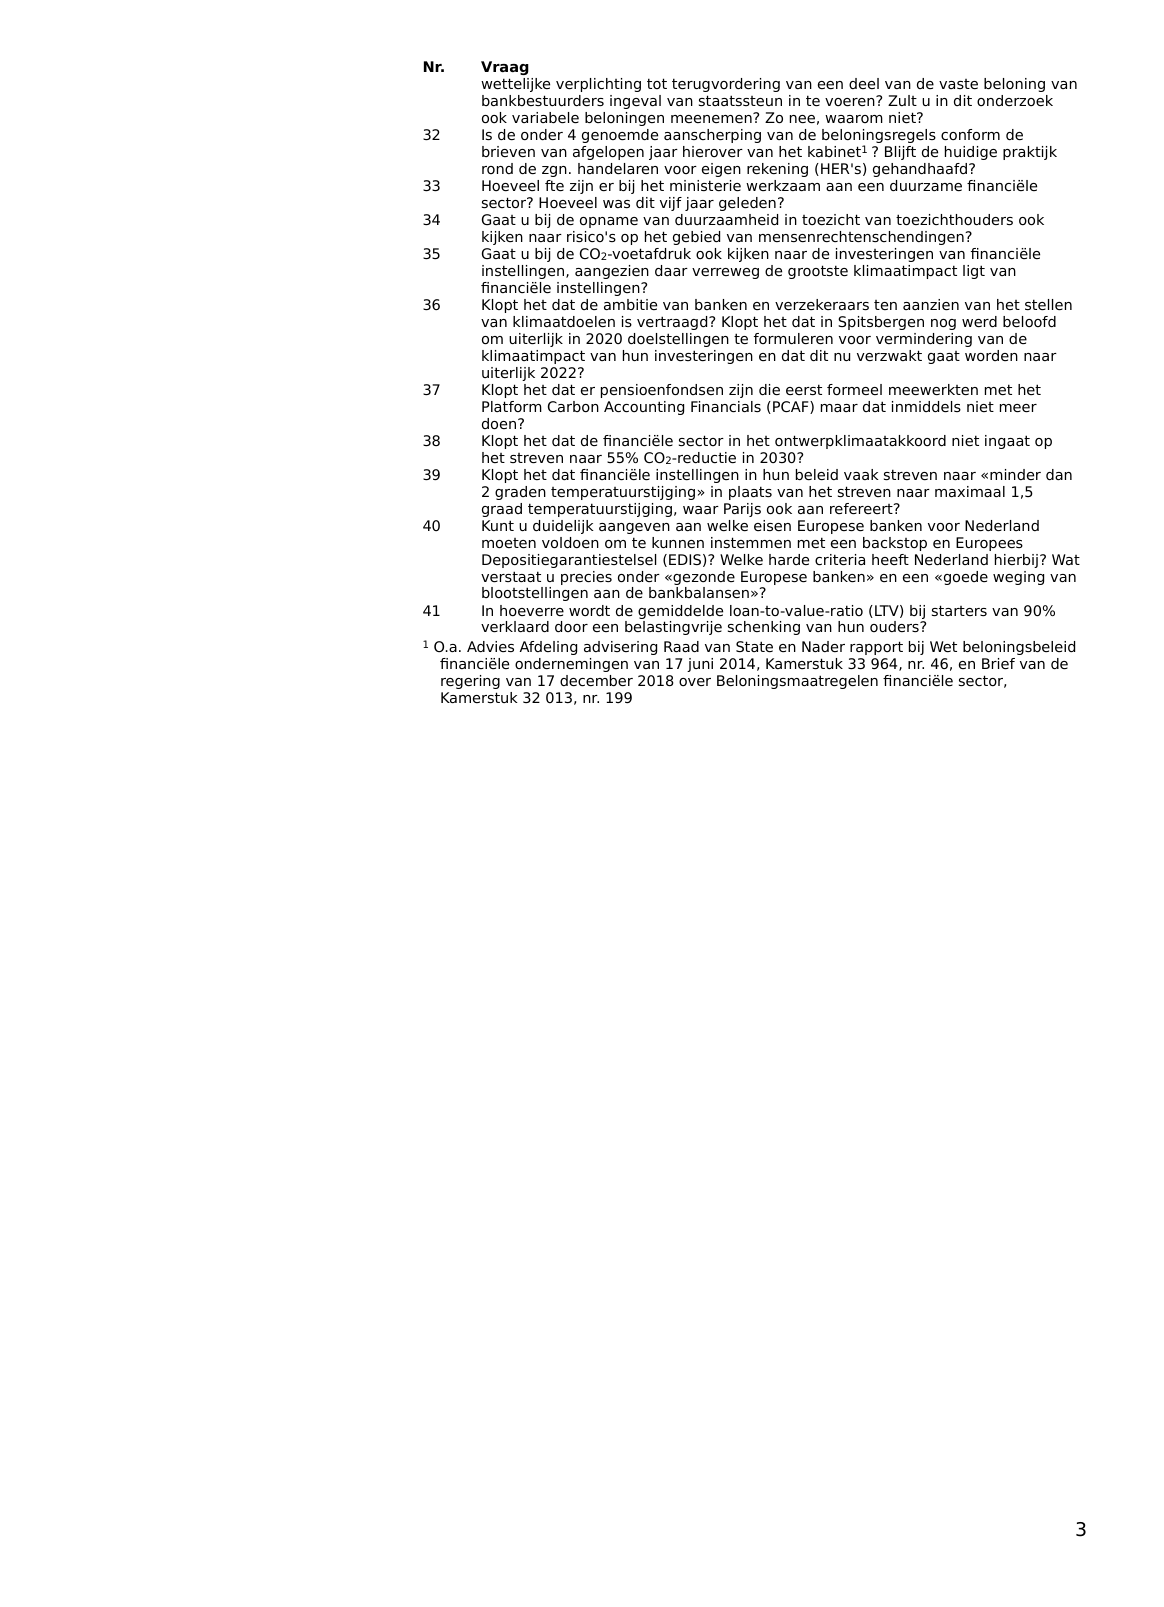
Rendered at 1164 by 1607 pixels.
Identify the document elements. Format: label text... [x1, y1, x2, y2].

table_cell Klopt het dat financiële instellingen in hun beleid vaak streven naar «minder dan 2 graden temperatuurstijging» in plaats van het streven naar maximaal 1,5 graad temperatuurstijging, waar Parijs ook aan refereert? [475, 467, 1087, 517]
table_cell 34 [422, 212, 475, 246]
table_cell Klopt het dat er pensioenfondsen zijn die eerst formeel meewerkten met het Platform Carbon Accounting Financials (PCAF) maar dat inmiddels niet meer doen? [475, 382, 1087, 433]
table_header Nr. [422, 59, 475, 76]
table_cell Klopt het dat de ambitie van banken en verzekeraars ten aanzien van het stellen van klimaatdoelen is vertraagd? Klopt het dat in Spitsbergen nog werd beloofd om uiterlijk in 2020 doelstellingen te formuleren voor vermindering van de klimaatimpact van hun investeringen en dat dit nu verzwakt gaat worden naar uiterlijk 2022? [475, 297, 1087, 382]
table_cell 33 [422, 178, 475, 212]
table_cell 32 [422, 127, 475, 178]
table_cell In hoeverre wordt de gemiddelde loan-to-value-ratio (LTV) bij starters van 90% verklaard door een belastingvrije schenking van hun ouders? [475, 603, 1087, 636]
table_cell Gaat u bij de opname van duurzaamheid in toezicht van toezichthouders ook kijken naar risico's op het gebied van mensenrechtenschendingen? [475, 212, 1087, 246]
table_cell wettelijke verplichting tot terugvordering van een deel van de vaste beloning van bankbestuurders ingeval van staatssteun in te voeren? Zult u in dit onderzoek ook variabele beloningen meenemen? Zo nee, waarom niet? [475, 76, 1087, 127]
table_cell Klopt het dat de financiële sector in het ontwerpklimaatakkoord niet ingaat op het streven naar 55% CO2-reductie in 2030? [475, 433, 1087, 467]
table_cell Kunt u duidelijk aangeven aan welke eisen Europese banken voor Nederland moeten voldoen om te kunnen instemmen met een backstop en Europees Depositiegarantiestelsel (EDIS)? Welke harde criteria heeft Nederland hierbij? Wat verstaat u precies onder «gezonde Europese banken» en een «goede weging van blootstellingen aan de bankbalansen»? [475, 518, 1087, 602]
table_cell 41 [422, 603, 475, 636]
table_cell 39 [422, 467, 475, 517]
table_cell Is de onder 4 genoemde aanscherping van de beloningsregels conform de brieven van afgelopen jaar hierover van het kabinet1? Blijft de huidige praktijk rond de zgn. handelaren voor eigen rekening (HER's) gehandhaafd? [475, 127, 1087, 178]
table_cell 1 O.a. Advies Afdeling advisering Raad van State en Nader rapport bij Wet beloningsbeleid financiële ondernemingen van 17 juni 2014, Kamerstuk 33 964, nr. 46, en Brief van de regering van 17 december 2018 over Beloningsmaatregelen financiële sector, Kamerstuk 32 013, nr. 199 [422, 636, 1087, 707]
table_cell Gaat u bij de CO2-voetafdruk ook kijken naar de investeringen van financiële instellingen, aangezien daar verreweg de grootste klimaatimpact ligt van financiële instellingen? [475, 246, 1087, 297]
table_cell 38 [422, 433, 475, 467]
table_header Vraag [475, 59, 1087, 76]
table_cell 36 [422, 297, 475, 382]
table_cell 35 [422, 246, 475, 297]
table_cell 40 [422, 518, 475, 602]
table_cell 37 [422, 382, 475, 433]
table_cell Hoeveel fte zijn er bij het ministerie werkzaam aan een duurzame financiële sector? Hoeveel was dit vijf jaar geleden? [475, 178, 1087, 212]
table_cell [422, 76, 475, 127]
